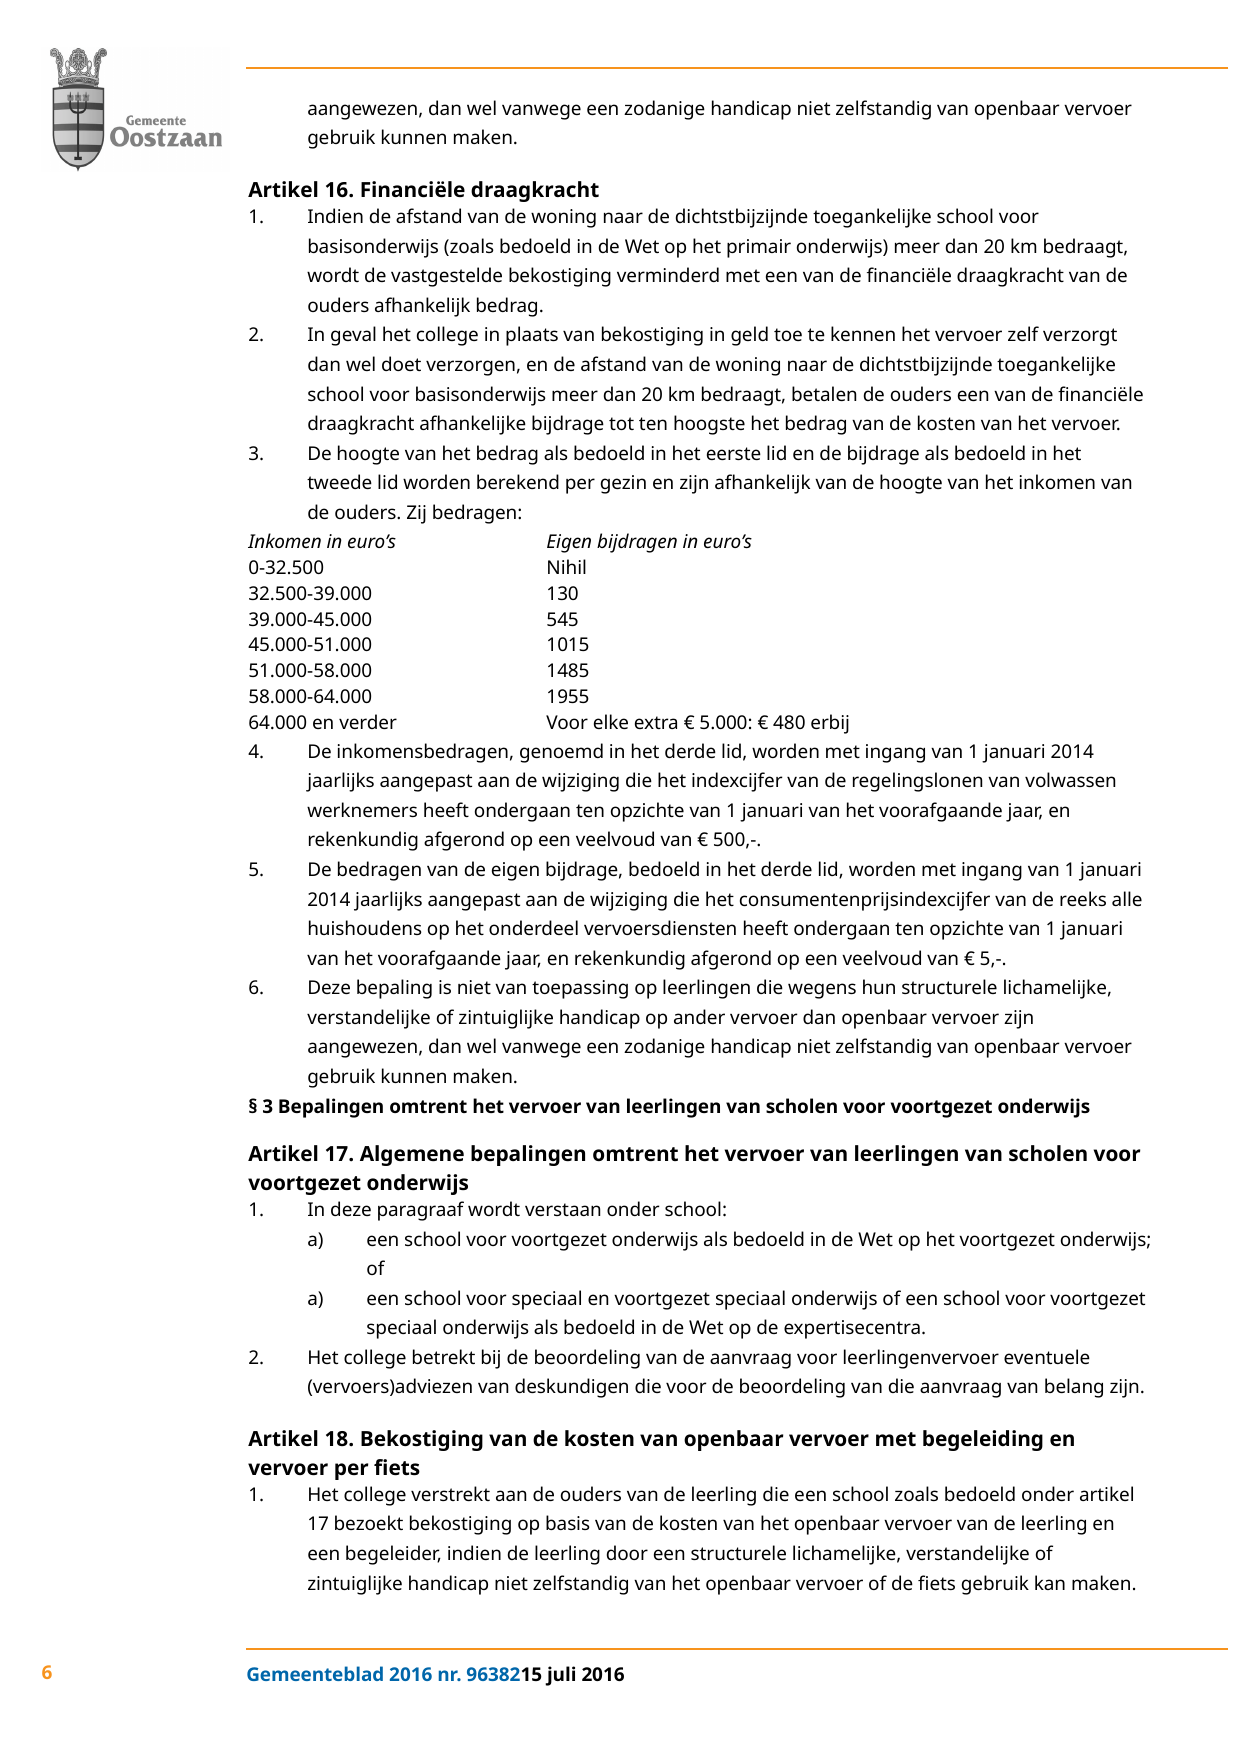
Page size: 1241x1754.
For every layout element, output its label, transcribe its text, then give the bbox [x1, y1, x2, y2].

list De inkomensbedragen, genoemd in het derde lid, worden met ingang van 1 januari 2014 jaarlijks aangepast aan de wijziging die het indexcijfer van de regelingslonen van volwassen werknemers heeft ondergaan ten opzichte van 1 januari van het voorafgaande jaar, en rekenkundig afgerond op een veelvoud van € 500,-. [248, 738, 1152, 852]
list een school voor voortgezet onderwijs als bedoeld in de Wet op het voortgezet onderwijs; of [307, 1226, 1152, 1281]
table_cell Nihil [546, 555, 1152, 580]
list In deze paragraaf wordt verstaan onder school: [248, 1196, 1152, 1222]
table_cell 64.000 en verder [248, 709, 546, 734]
table_cell 45.000-51.000 [248, 632, 546, 657]
list Indien de afstand van de woning naar de dichtstbijzijnde toegankelijke school voor basisonderwijs (zoals bedoeld in de Wet op het primair onderwijs) meer dan 20 km bedraagt, wordt de vastgestelde bekostiging verminderd met een van de financiële draagkracht van de ouders afhankelijk bedrag. [248, 203, 1152, 318]
list De hoogte van het bedrag als bedoeld in het eerste lid en de bijdrage als bedoeld in het tweede lid worden berekend per gezin en zijn afhankelijk van de hoogte van het inkomen van de ouders. Zij bedragen: [248, 440, 1152, 525]
table_header Inkomen in euro’s [248, 529, 546, 554]
list De bedragen van de eigen bijdrage, bedoeld in het derde lid, worden met ingang van 1 januari 2014 jaarlijks aangepast aan de wijziging die het consumentenprijsindexcijfer van de reeks alle huishoudens op het onderdeel vervoersdiensten heeft ondergaan ten opzichte van 1 januari van het voorafgaande jaar, en rekenkundig afgerond op een veelvoud van € 5,-. [248, 856, 1152, 971]
table_cell 1015 [546, 632, 1152, 657]
text Artikel 17. Algemene bepalingen omtrent het vervoer van leerlingen van scholen voor voortgezet onderwijs [248, 1139, 1152, 1196]
text § 3 Bepalingen omtrent het vervoer van leerlingen van scholen voor voortgezet onderwijs [248, 1093, 1152, 1118]
table_cell 130 [546, 580, 1152, 606]
table_cell 51.000-58.000 [248, 658, 546, 683]
picture [41, 47, 231, 172]
table_cell 58.000-64.000 [248, 683, 546, 709]
table_cell 1485 [546, 658, 1152, 683]
text Artikel 18. Bekostiging van de kosten van openbaar vervoer met begeleiding en vervoer per fiets [248, 1424, 1152, 1481]
list In geval het college in plaats van bekostiging in geld toe te kennen het vervoer zelf verzorgt dan wel doet verzorgen, en de afstand van de woning naar de dichtstbijzijnde toegankelijke school voor basisonderwijs meer dan 20 km bedraagt, betalen de ouders een van de financiële draagkracht afhankelijke bijdrage tot ten hoogste het bedrag van de kosten van het vervoer. [248, 322, 1152, 436]
table_cell 1955 [546, 683, 1152, 709]
list Deze bepaling is niet van toepassing op leerlingen die wegens hun structurele lichamelijke, verstandelijke of zintuiglijke handicap op ander vervoer dan openbaar vervoer zijn aangewezen, dan wel vanwege een zodanige handicap niet zelfstandig van openbaar vervoer gebruik kunnen maken. [248, 974, 1152, 1089]
table_cell 32.500-39.000 [248, 580, 546, 606]
table_header Eigen bijdragen in euro’s [546, 529, 1152, 554]
table_cell Voor elke extra € 5.000: € 480 erbij [546, 709, 1152, 734]
table_cell 39.000-45.000 [248, 606, 546, 632]
list een school voor speciaal en voortgezet speciaal onderwijs of een school voor voortgezet speciaal onderwijs als bedoeld in de Wet op de expertisecentra. [307, 1285, 1152, 1340]
table_cell 0-32.500 [248, 555, 546, 580]
list Het college verstrekt aan de ouders van de leerling die een school zoals bedoeld onder artikel 17 bezoekt bekostiging op basis van de kosten van het openbaar vervoer van de leerling en een begeleider, indien de leerling door een structurele lichamelijke, verstandelijke of zintuiglijke handicap niet zelfstandig van het openbaar vervoer of de fiets gebruik kan maken. [248, 1481, 1152, 1596]
table_cell 545 [546, 606, 1152, 632]
list Het college betrekt bij de beoordeling van de aanvraag voor leerlingenvervoer eventuele (vervoers)adviezen van deskundigen die voor de beoordeling van die aanvraag van belang zijn. [248, 1344, 1152, 1399]
text Artikel 16. Financiële draagkracht [248, 175, 1152, 203]
list aangewezen, dan wel vanwege een zodanige handicap niet zelfstandig van openbaar vervoer gebruik kunnen maken. [248, 95, 1152, 150]
